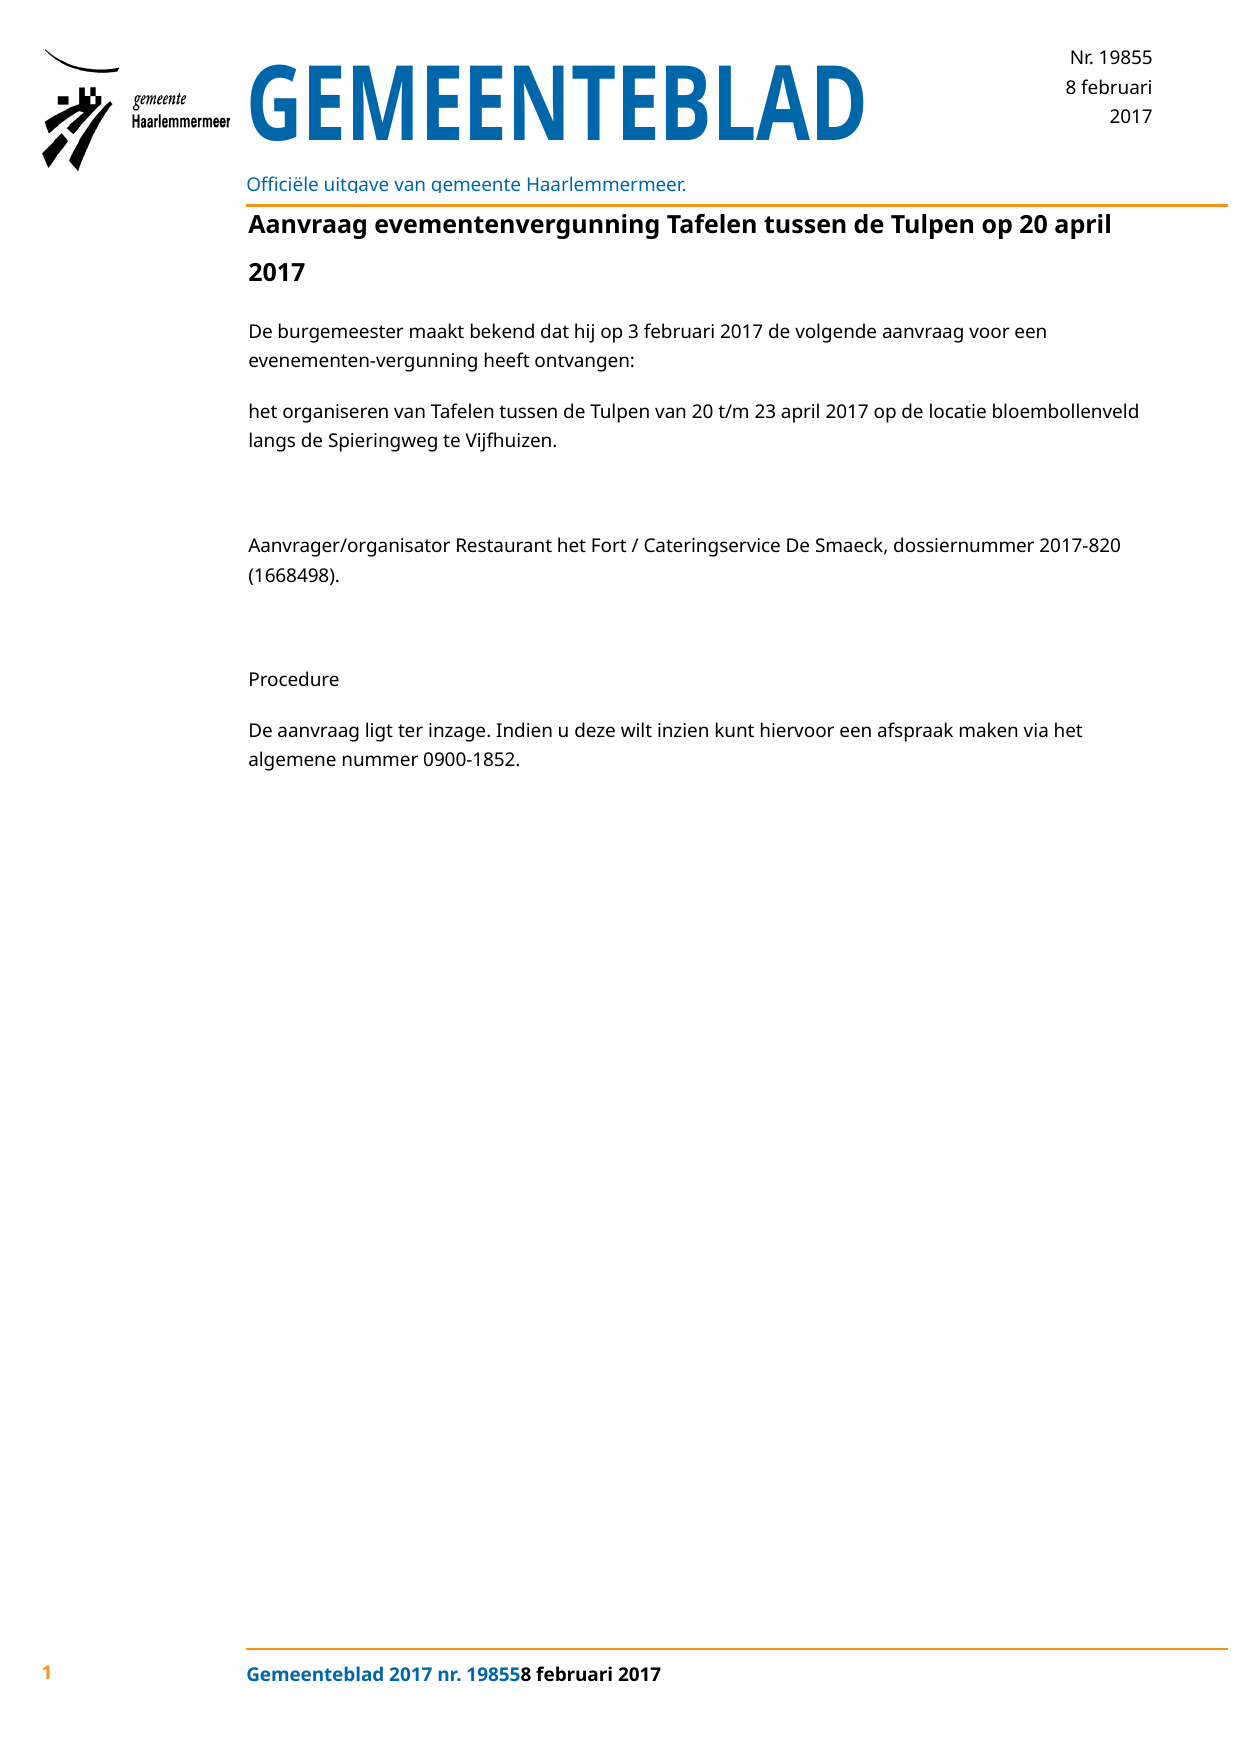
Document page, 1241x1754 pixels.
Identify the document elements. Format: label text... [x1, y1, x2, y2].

text De burgemeester maakt bekend dat hij op 3 februari 2017 de volgende aanvraag voor een evenementen-vergunning heeft ontvangen: [248, 318, 1152, 373]
text Aanvraag evementenvergunning Tafelen tussen de Tulpen op 20 april 2017 [248, 207, 1152, 288]
text Procedure [248, 667, 1152, 692]
picture [41, 47, 231, 172]
text Aanvrager/organisator Restaurant het Fort / Cateringservice De Smaeck, dossiernummer 2017-820 (1668498). [248, 532, 1152, 588]
text De aanvraag ligt ter inzage. Indien u deze wilt inzien kunt hiervoor een afspraak maken via het algemene nummer 0900-1852. [248, 717, 1152, 772]
text het organiseren van Tafelen tussen de Tulpen van 20 t/m 23 april 2017 op de locatie bloembollenveld langs de Spieringweg te Vijfhuizen. [248, 398, 1152, 453]
